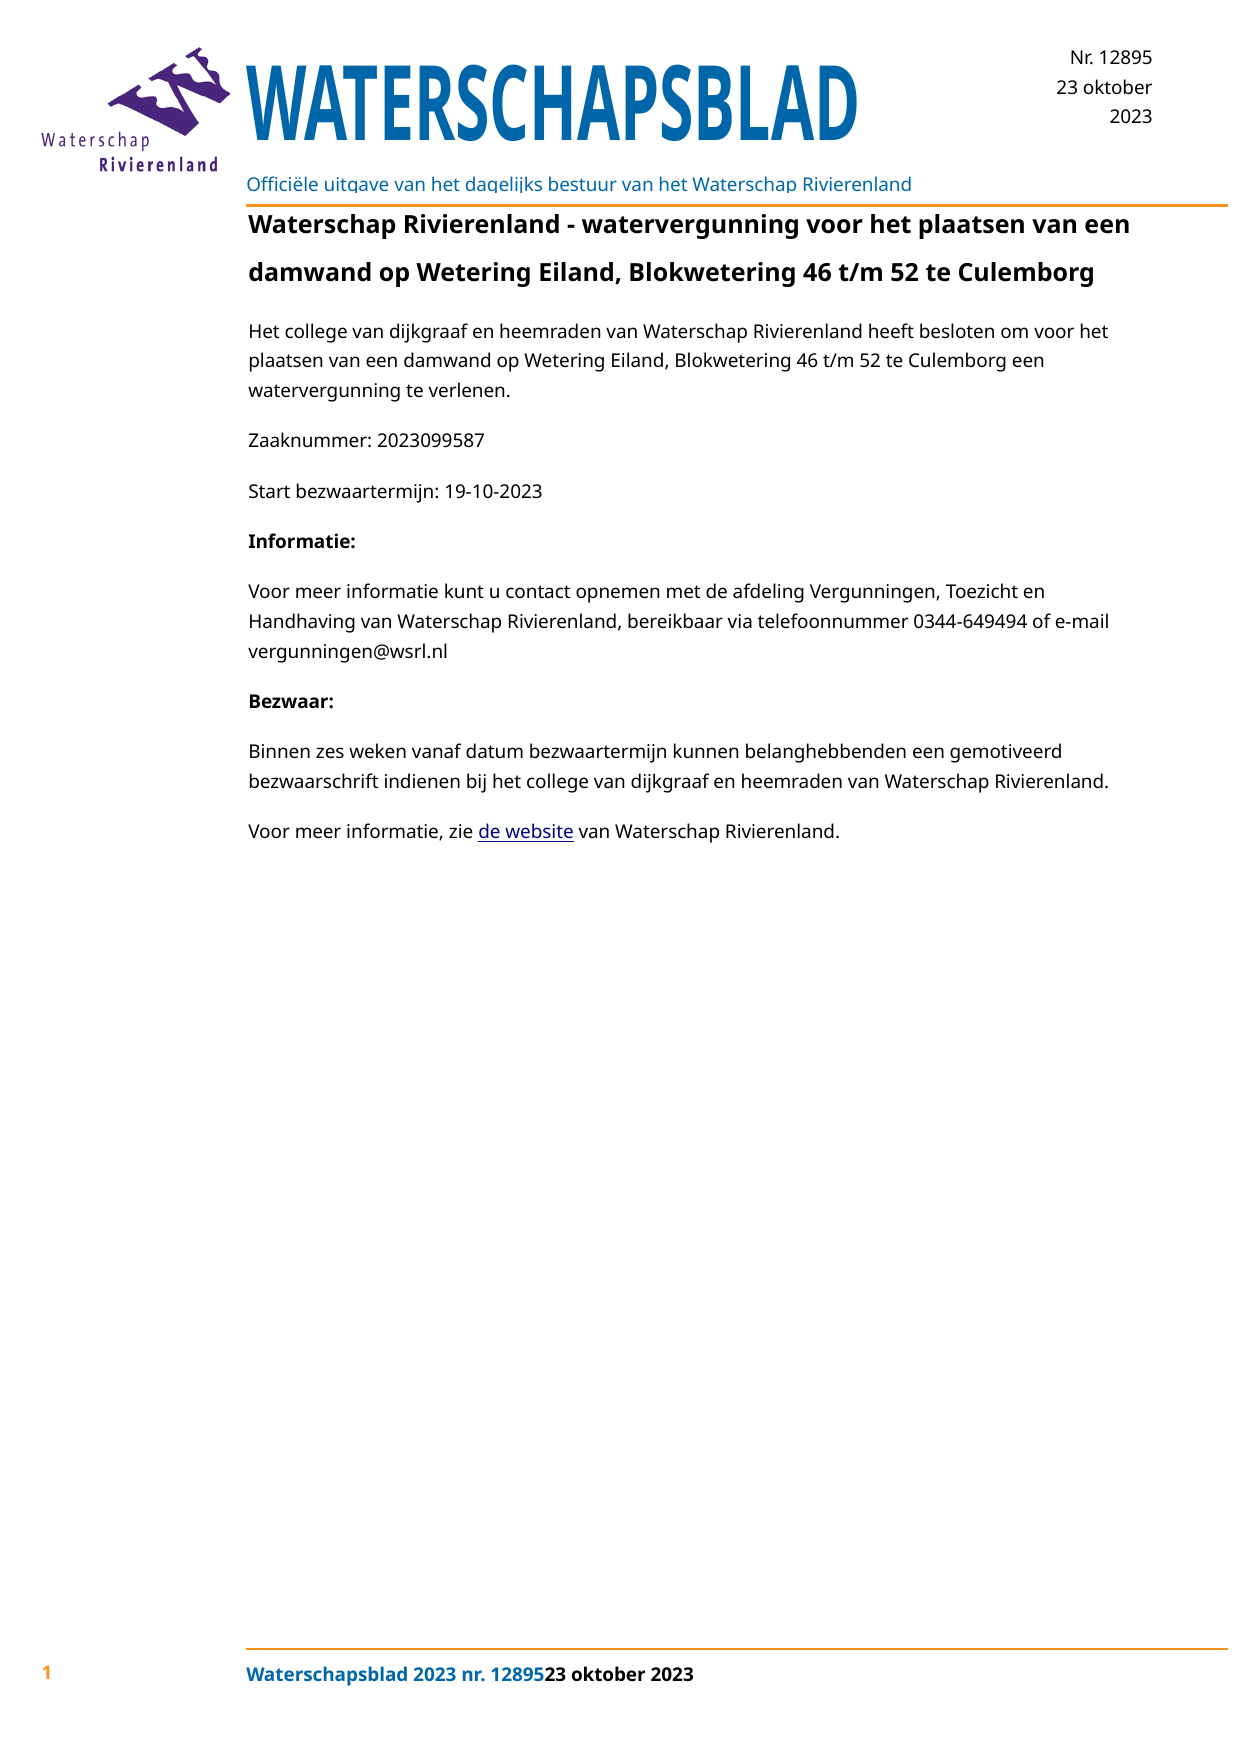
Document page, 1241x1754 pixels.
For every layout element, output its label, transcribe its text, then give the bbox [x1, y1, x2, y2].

text Het college van dijkgraaf en heemraden van Waterschap Rivierenland heeft besloten om voor het plaatsen van een damwand op Wetering Eiland, Blokwetering 46 t/m 52 te Culemborg een watervergunning te verlenen. [248, 318, 1152, 403]
picture [41, 47, 231, 172]
text Start bezwaartermijn: 19-10-2023 [248, 478, 1152, 504]
text Zaaknummer: 2023099587 [248, 427, 1152, 453]
text Bezwaar: [248, 688, 1152, 714]
text Voor meer informatie kunt u contact opnemen met de afdeling Vergunningen, Toezicht en Handhaving van Waterschap Rivierenland, bereikbaar via telefoonnummer 0344-649494 of e-mail vergunningen@wsrl.nl [248, 579, 1152, 664]
text Voor meer informatie, zie de website van Waterschap Rivierenland. [248, 819, 1152, 844]
text Binnen zes weken vanaf datum bezwaartermijn kunnen belanghebbenden een gemotiveerd bezwaarschrift indienen bij het college van dijkgraaf en heemraden van Waterschap Rivierenland. [248, 739, 1152, 794]
text Waterschap Rivierenland - watervergunning voor het plaatsen van een damwand op Wetering Eiland, Blokwetering 46 t/m 52 te Culemborg [248, 207, 1152, 288]
text Informatie: [248, 528, 1152, 554]
